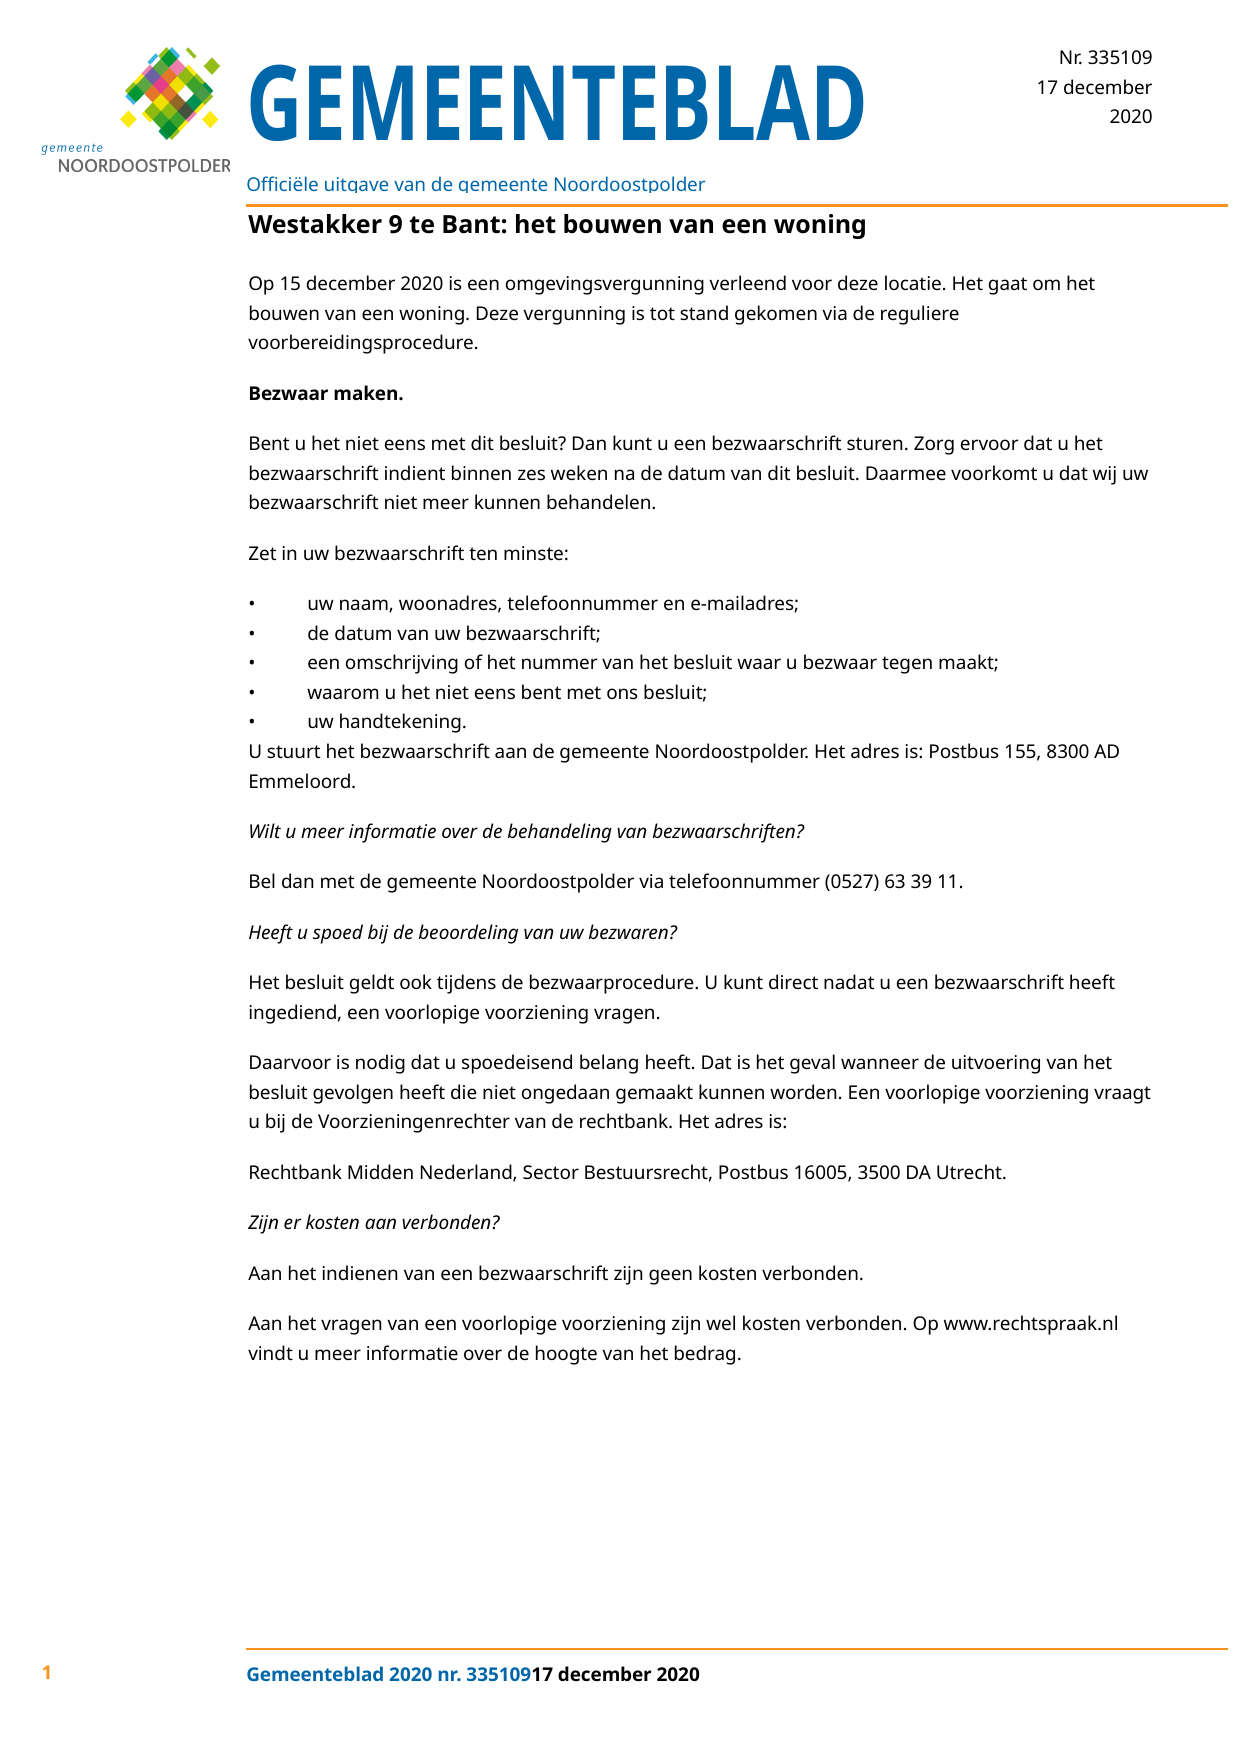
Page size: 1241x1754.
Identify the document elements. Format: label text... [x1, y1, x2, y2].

list uw handtekening. [248, 709, 1152, 734]
text Bent u het niet eens met dit besluit? Dan kunt u een bezwaarschrift sturen. Zorg ervoor dat u het bezwaarschrift indient binnen zes weken na de datum van dit besluit. Daarmee voorkomt u dat wij uw bezwaarschrift niet meer kunnen behandelen. [248, 430, 1152, 515]
picture [41, 47, 231, 172]
text U stuurt het bezwaarschrift aan de gemeente Noordoostpolder. Het adres is: Postbus 155, 8300 AD Emmeloord. [248, 738, 1152, 793]
list waarom u het niet eens bent met ons besluit; [248, 679, 1152, 705]
text Zijn er kosten aan verbonden? [248, 1209, 1152, 1235]
text Bezwaar maken. [248, 380, 1152, 406]
text Daarvoor is nodig dat u spoedeisend belang heeft. Dat is het geval wanneer de uitvoering van het besluit gevolgen heeft die niet ongedaan gemaakt kunnen worden. Een voorlopige voorziening vraagt u bij de Voorzieningenrechter van de rechtbank. Het adres is: [248, 1049, 1152, 1134]
text Rechtbank Midden Nederland, Sector Bestuursrecht, Postbus 16005, 3500 DA Utrecht. [248, 1159, 1152, 1185]
list een omschrijving of het nummer van het besluit waar u bezwaar tegen maakt; [248, 649, 1152, 675]
text Heeft u spoed bij de beoordeling van uw bezwaren? [248, 919, 1152, 945]
text Aan het vragen van een voorlopige voorziening zijn wel kosten verbonden. Op www.rechtspraak.nl vindt u meer informatie over de hoogte van het bedrag. [248, 1310, 1152, 1366]
text Aan het indienen van een bezwaarschrift zijn geen kosten verbonden. [248, 1260, 1152, 1286]
list uw naam, woonadres, telefoonnummer en e-mailadres; [248, 590, 1152, 616]
text Op 15 december 2020 is een omgevingsvergunning verleend voor deze locatie. Het gaat om het bouwen van een woning. Deze vergunning is tot stand gekomen via de reguliere voorbereidingsprocedure. [248, 270, 1152, 355]
text Zet in uw bezwaarschrift ten minste: [248, 540, 1152, 566]
text Bel dan met de gemeente Noordoostpolder via telefoonnummer (0527) 63 39 11. [248, 869, 1152, 894]
text Het besluit geldt ook tijdens de bezwaarprocedure. U kunt direct nadat u een bezwaarschrift heeft ingediend, een voorlopige voorziening vragen. [248, 969, 1152, 1025]
text Wilt u meer informatie over de behandeling van bezwaarschriften? [248, 818, 1152, 844]
list de datum van uw bezwaarschrift; [248, 620, 1152, 646]
text Westakker 9 te Bant: het bouwen van een woning [248, 207, 1152, 241]
